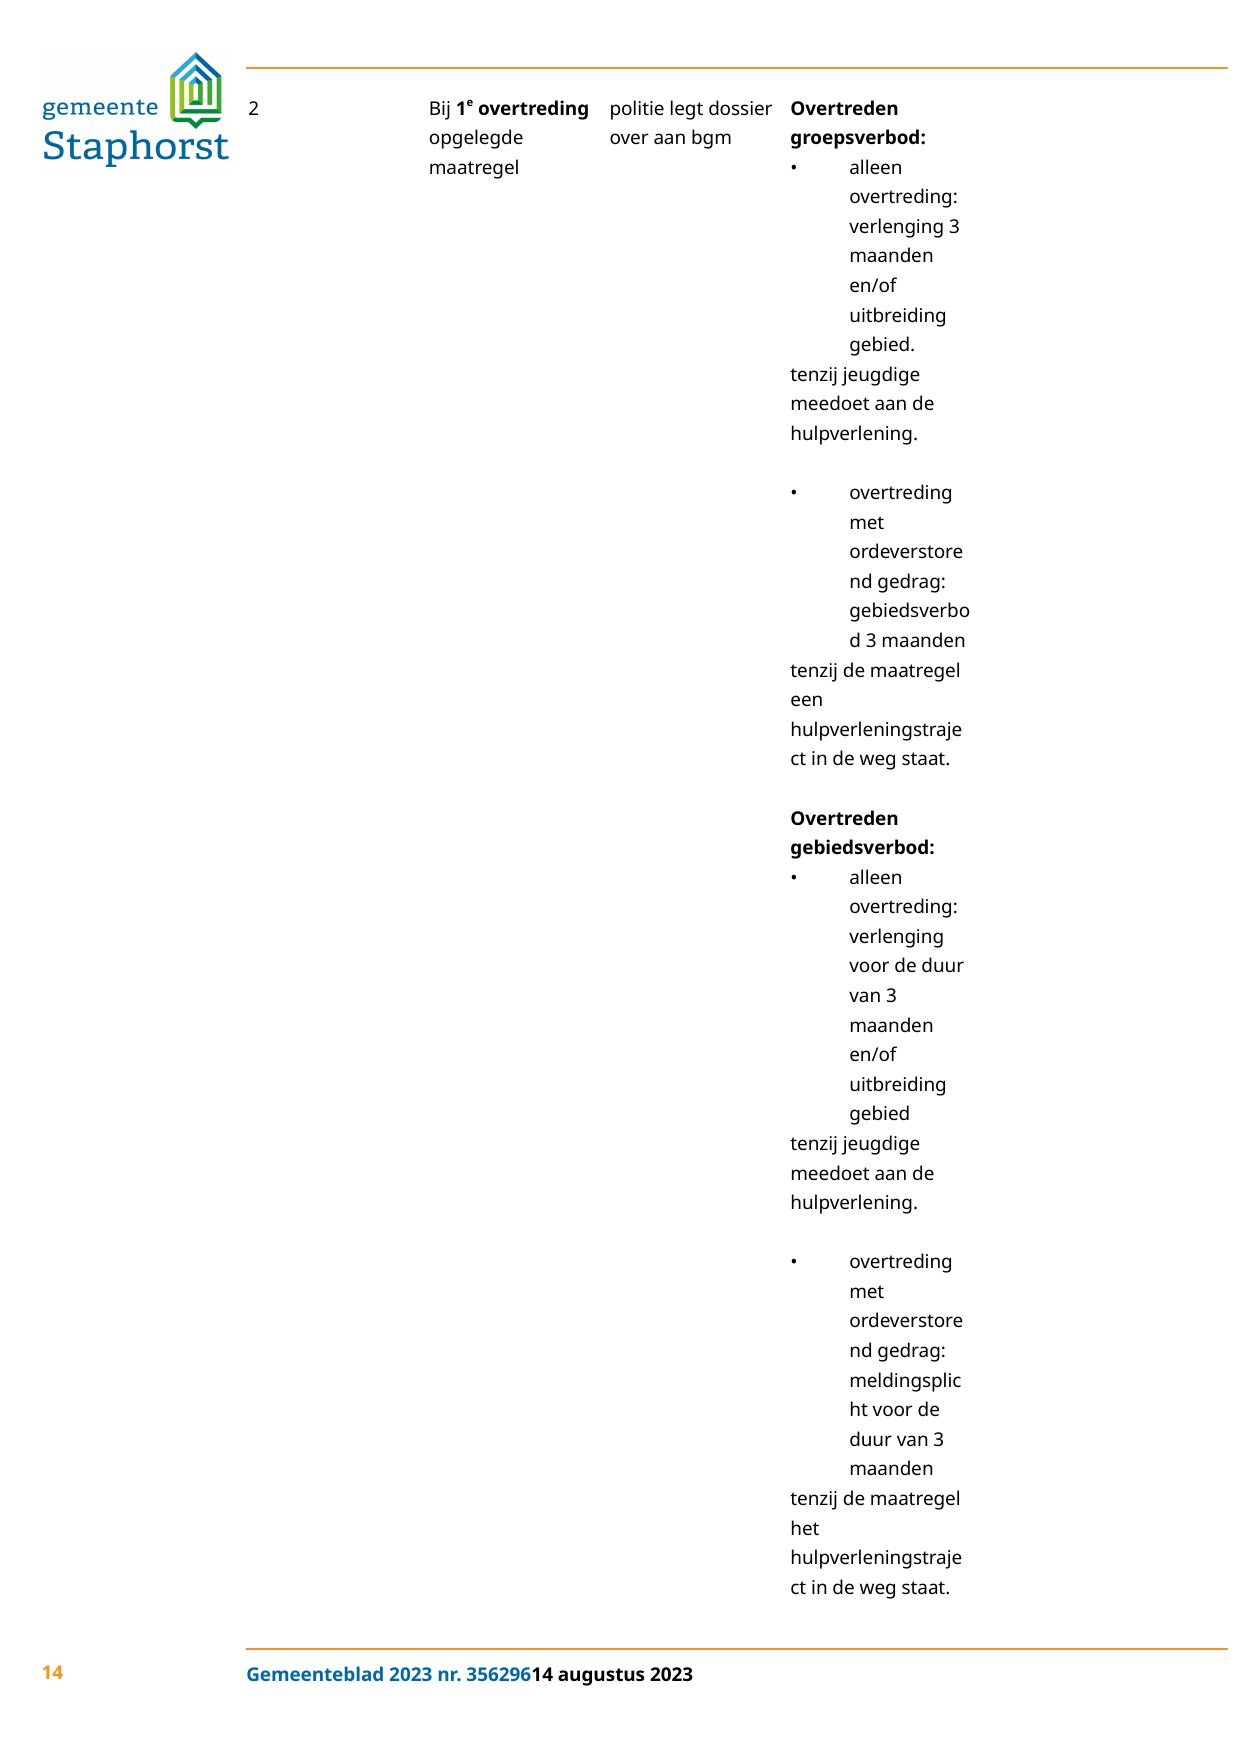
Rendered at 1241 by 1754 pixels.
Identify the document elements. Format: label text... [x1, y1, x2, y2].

table_cell politie legt dossier over aan bgm [609, 95, 790, 1600]
table_cell 2 [248, 95, 429, 1600]
table_cell Overtreden groepsverbod: alleen overtreding: verlenging 3 maanden en/of uitbreiding gebied. tenzij jeugdige meedoet aan de hulpverlening. overtreding met ordeverstorend gedrag: gebiedsverbod 3 maanden tenzij de maatregel een hulpverleningstraject in de weg staat. Overtreden gebiedsverbod: alleen overtreding: verlenging voor de duur van 3 maanden en/of uitbreiding gebied tenzij jeugdige meedoet aan de hulpverlening. overtreding met ordeverstorend gedrag: meldingsplicht voor de duur van 3 maanden tenzij de maatregel het hulpverleningstraject in de weg staat. [790, 95, 971, 1600]
table_cell [971, 95, 1152, 1600]
picture [41, 47, 231, 172]
table_cell Bij 1e overtreding opgelegde maatregel [429, 95, 609, 1600]
